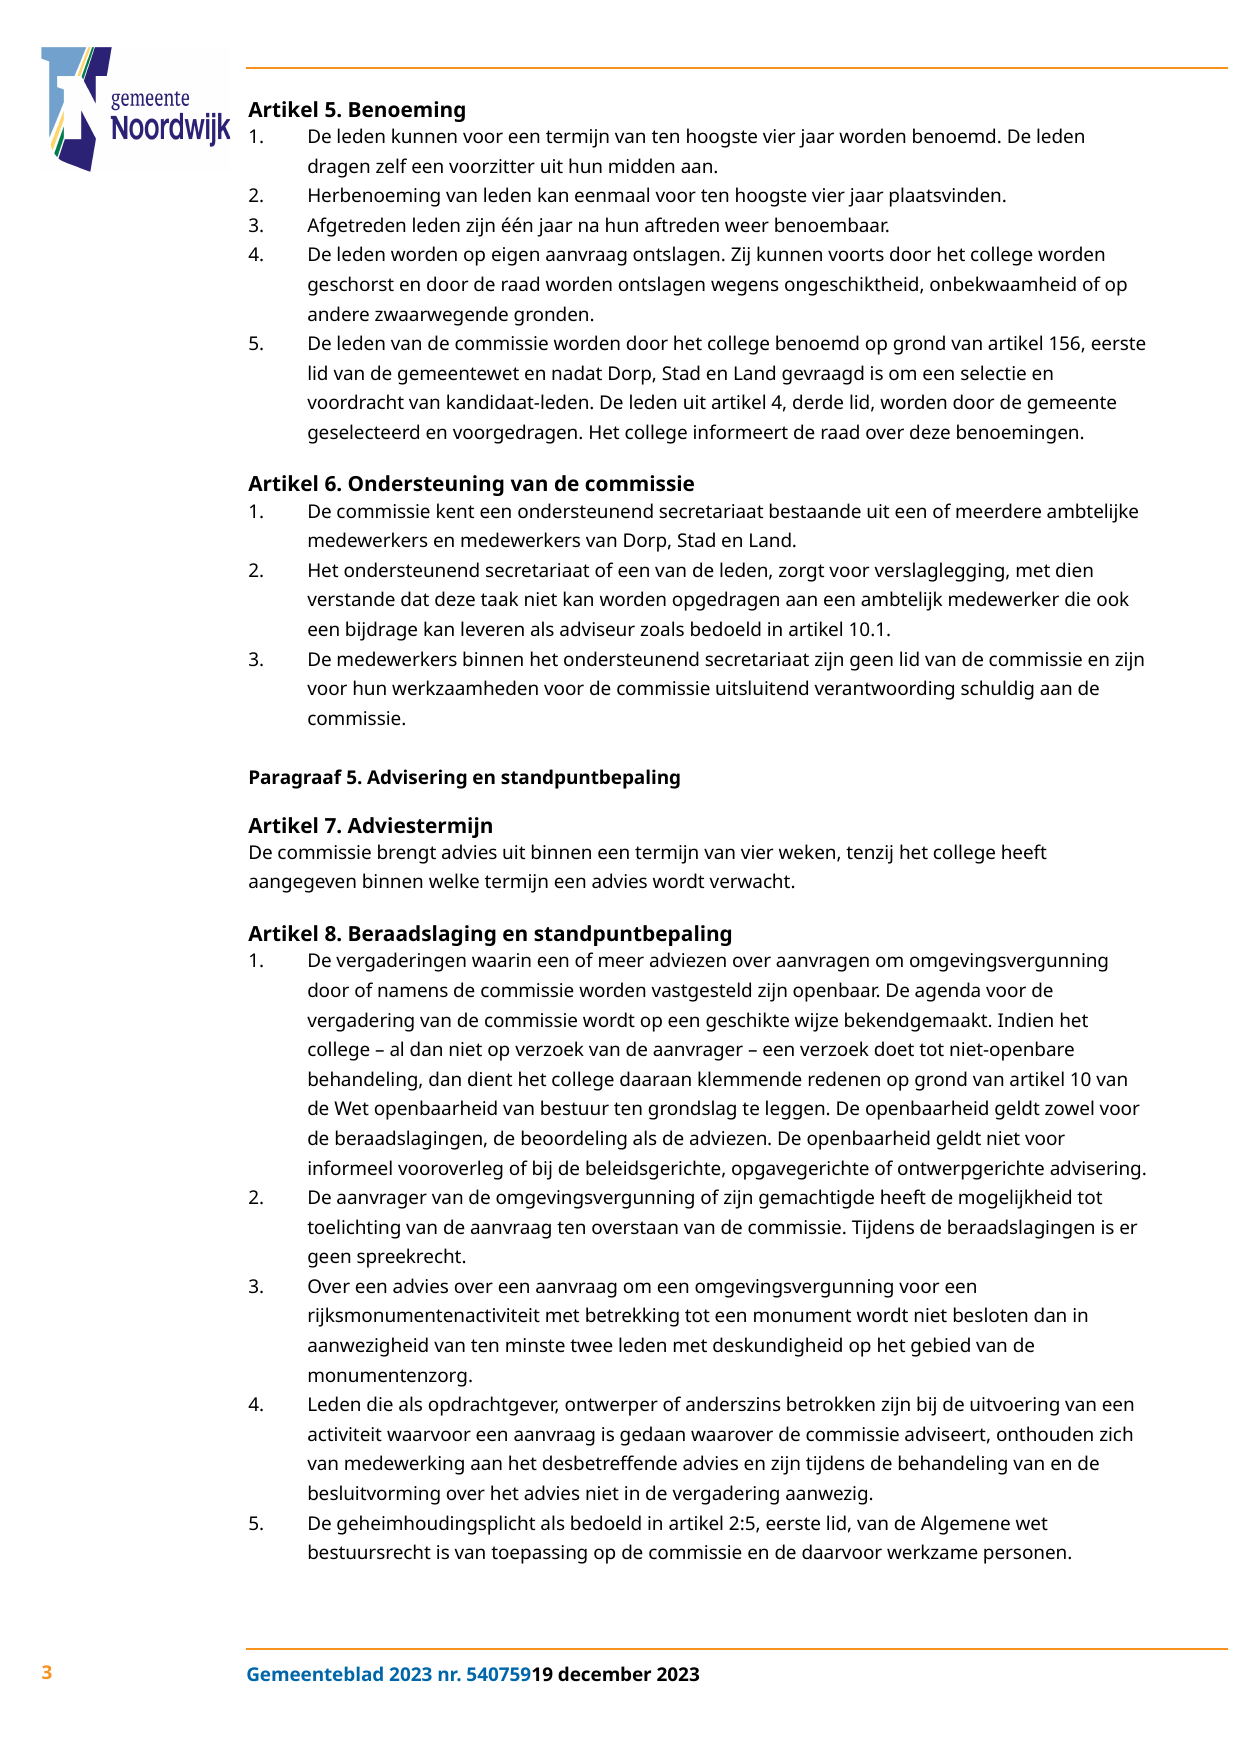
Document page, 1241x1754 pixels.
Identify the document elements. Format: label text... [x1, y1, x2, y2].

text Artikel 7. Adviestermijn [248, 811, 1152, 839]
list De commissie kent een ondersteunend secretariaat bestaande uit een of meerdere ambtelijke medewerkers en medewerkers van Dorp, Stad en Land. [248, 498, 1152, 553]
list De leden kunnen voor een termijn van ten hoogste vier jaar worden benoemd. De leden dragen zelf een voorzitter uit hun midden aan. [248, 123, 1152, 178]
text De commissie brengt advies uit binnen een termijn van vier weken, tenzij het college heeft aangegeven binnen welke termijn een advies wordt verwacht. [248, 839, 1152, 894]
list De leden van de commissie worden door het college benoemd op grond van artikel 156, eerste lid van de gemeentewet en nadat Dorp, Stad en Land gevraagd is om een selectie en voordracht van kandidaat-leden. De leden uit artikel 4, derde lid, worden door de gemeente geselecteerd en voorgedragen. Het college informeert de raad over deze benoemingen. [248, 330, 1152, 445]
text Artikel 5. Benoeming [248, 95, 1152, 123]
list De aanvrager van de omgevingsvergunning of zijn gemachtigde heeft de mogelijkheid tot toelichting van de aanvraag ten overstaan van de commissie. Tijdens de beraadslagingen is er geen spreekrecht. [248, 1184, 1152, 1269]
list Leden die als opdrachtgever, ontwerper of anderszins betrokken zijn bij de uitvoering van een activiteit waarvoor een aanvraag is gedaan waarover de commissie adviseert, onthouden zich van medewerking aan het desbetreffende advies en zijn tijdens de behandeling van en de besluitvorming over het advies niet in de vergadering aanwezig. [248, 1391, 1152, 1506]
list Afgetreden leden zijn één jaar na hun aftreden weer benoembaar. [248, 212, 1152, 238]
list De geheimhoudingsplicht als bedoeld in artikel 2:5, eerste lid, van de Algemene wet bestuursrecht is van toepassing op de commissie en de daarvoor werkzame personen. [248, 1510, 1152, 1565]
text Paragraaf 5. Advisering en standpuntbepaling [248, 764, 1152, 790]
list Over een advies over een aanvraag om een omgevingsvergunning voor een rijksmonumentenactiviteit met betrekking tot een monument wordt niet besloten dan in aanwezigheid van ten minste twee leden met deskundigheid op het gebied van de monumentenzorg. [248, 1273, 1152, 1387]
picture [41, 47, 231, 172]
list De vergaderingen waarin een of meer adviezen over aanvragen om omgevingsvergunning door of namens de commissie worden vastgesteld zijn openbaar. De agenda voor de vergadering van de commissie wordt op een geschikte wijze bekendgemaakt. Indien het college – al dan niet op verzoek van de aanvrager – een verzoek doet tot niet-openbare behandeling, dan dient het college daaraan klemmende redenen op grond van artikel 10 van de Wet openbaarheid van bestuur ten grondslag te leggen. De openbaarheid geldt zowel voor de beraadslagingen, de beoordeling als de adviezen. De openbaarheid geldt niet voor informeel vooroverleg of bij de beleidsgerichte, opgavegerichte of ontwerpgerichte advisering. [248, 948, 1152, 1180]
text Artikel 6. Ondersteuning van de commissie [248, 469, 1152, 498]
list De medewerkers binnen het ondersteunend secretariaat zijn geen lid van de commissie en zijn voor hun werkzaamheden voor de commissie uitsluitend verantwoording schuldig aan de commissie. [248, 646, 1152, 731]
list De leden worden op eigen aanvraag ontslagen. Zij kunnen voorts door het college worden geschorst en door de raad worden ontslagen wegens ongeschiktheid, onbekwaamheid of op andere zwaarwegende gronden. [248, 242, 1152, 326]
text Artikel 8. Beraadslaging en standpuntbepaling [248, 919, 1152, 948]
list Herbenoeming van leden kan eenmaal voor ten hoogste vier jaar plaatsvinden. [248, 182, 1152, 208]
list Het ondersteunend secretariaat of een van de leden, zorgt voor verslaglegging, met dien verstande dat deze taak niet kan worden opgedragen aan een ambtelijk medewerker die ook een bijdrage kan leveren als adviseur zoals bedoeld in artikel 10.1. [248, 557, 1152, 642]
